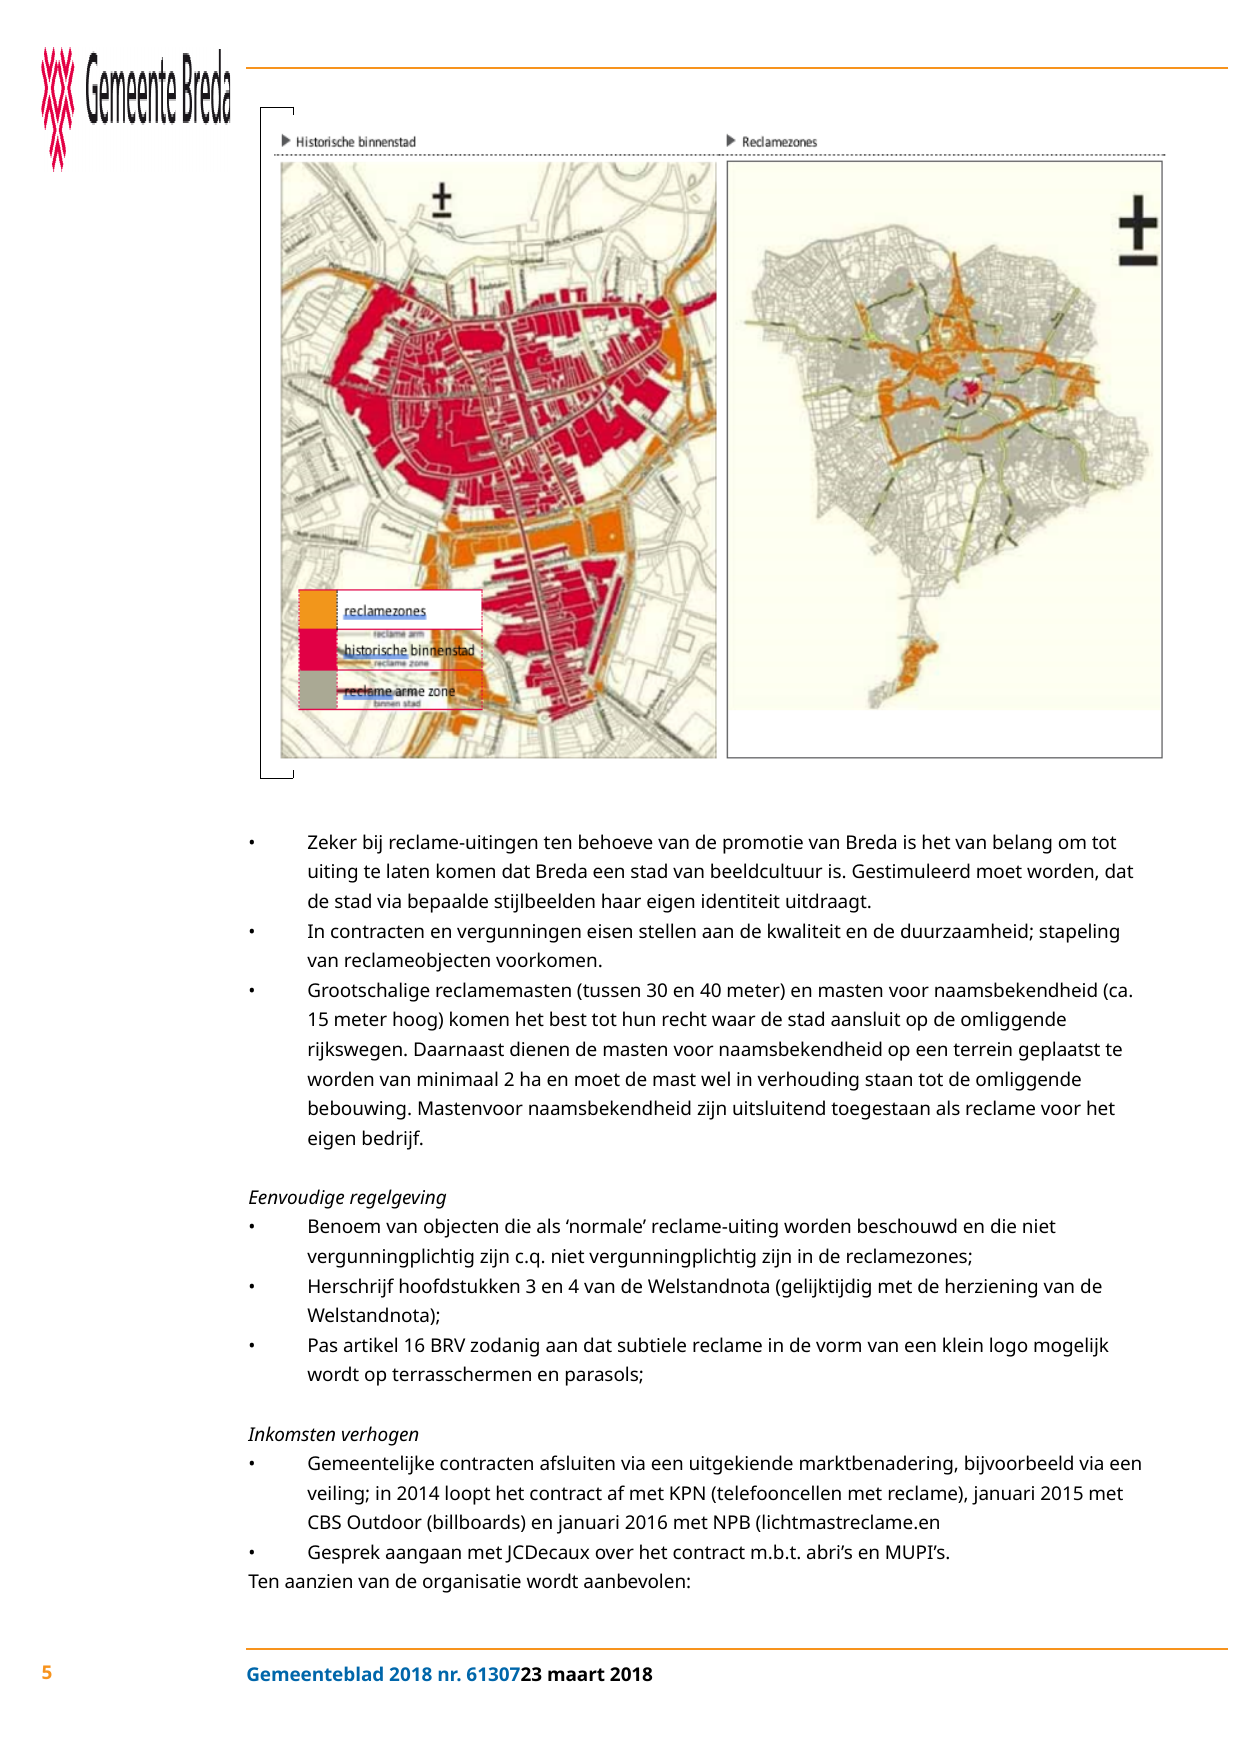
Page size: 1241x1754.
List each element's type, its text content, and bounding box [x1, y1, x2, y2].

list Grootschalige reclamemasten (tussen 30 en 40 meter) en masten voor naamsbekendheid (ca. 15 meter hoog) komen het best tot hun recht waar de stad aansluit op de omliggende rijkswegen. Daarnaast dienen de masten voor naamsbekendheid op een terrein geplaatst te worden van minimaal 2 ha en moet de mast wel in verhouding staan tot de omliggende bebouwing. Mastenvoor naamsbekendheid zijn uitsluitend toegestaan als reclame voor het eigen bedrijf. [248, 977, 1152, 1151]
list In contracten en vergunningen eisen stellen aan de kwaliteit en de duurzaamheid; stapeling van reclameobjecten voorkomen. [248, 918, 1152, 973]
text Ten aanzien van de organisatie wordt aanbevolen: [248, 1569, 1152, 1594]
list Pas artikel 16 BRV zodanig aan dat subtiele reclame in de vorm van een klein logo mogelijk wordt op terrasschermen en parasols; [248, 1332, 1152, 1387]
list Benoem van objecten die als ‘normale’ reclame-uiting worden beschouwd en die niet vergunningplichtig zijn c.q. niet vergunningplichtig zijn in de reclamezones; [248, 1214, 1152, 1269]
list Zeker bij reclame-uitingen ten behoeve van de promotie van Breda is het van belang om tot uiting te laten komen dat Breda een stad van beeldcultuur is. Gestimuleerd moet worden, dat de stad via bepaalde stijlbeelden haar eigen identiteit uitdraagt. [248, 829, 1152, 914]
list Gemeentelijke contracten afsluiten via een uitgekiende marktbenadering, bijvoorbeeld via een veiling; in 2014 loopt het contract af met KPN (telefooncellen met reclame), januari 2015 met CBS Outdoor (billboards) en januari 2016 met NPB (lichtmastreclame.en [248, 1450, 1152, 1535]
picture [268, 115, 1173, 770]
text Eenvoudige regelgeving [248, 1184, 1152, 1210]
text Inkomsten verhogen [248, 1421, 1152, 1446]
picture [41, 47, 231, 172]
list Gesprek aangaan met JCDecaux over het contract m.b.t. abri’s en MUPI’s. [248, 1539, 1152, 1565]
list Herschrijf hoofdstukken 3 en 4 van de Welstandnota (gelijktijdig met de herziening van de Welstandnota); [248, 1273, 1152, 1328]
